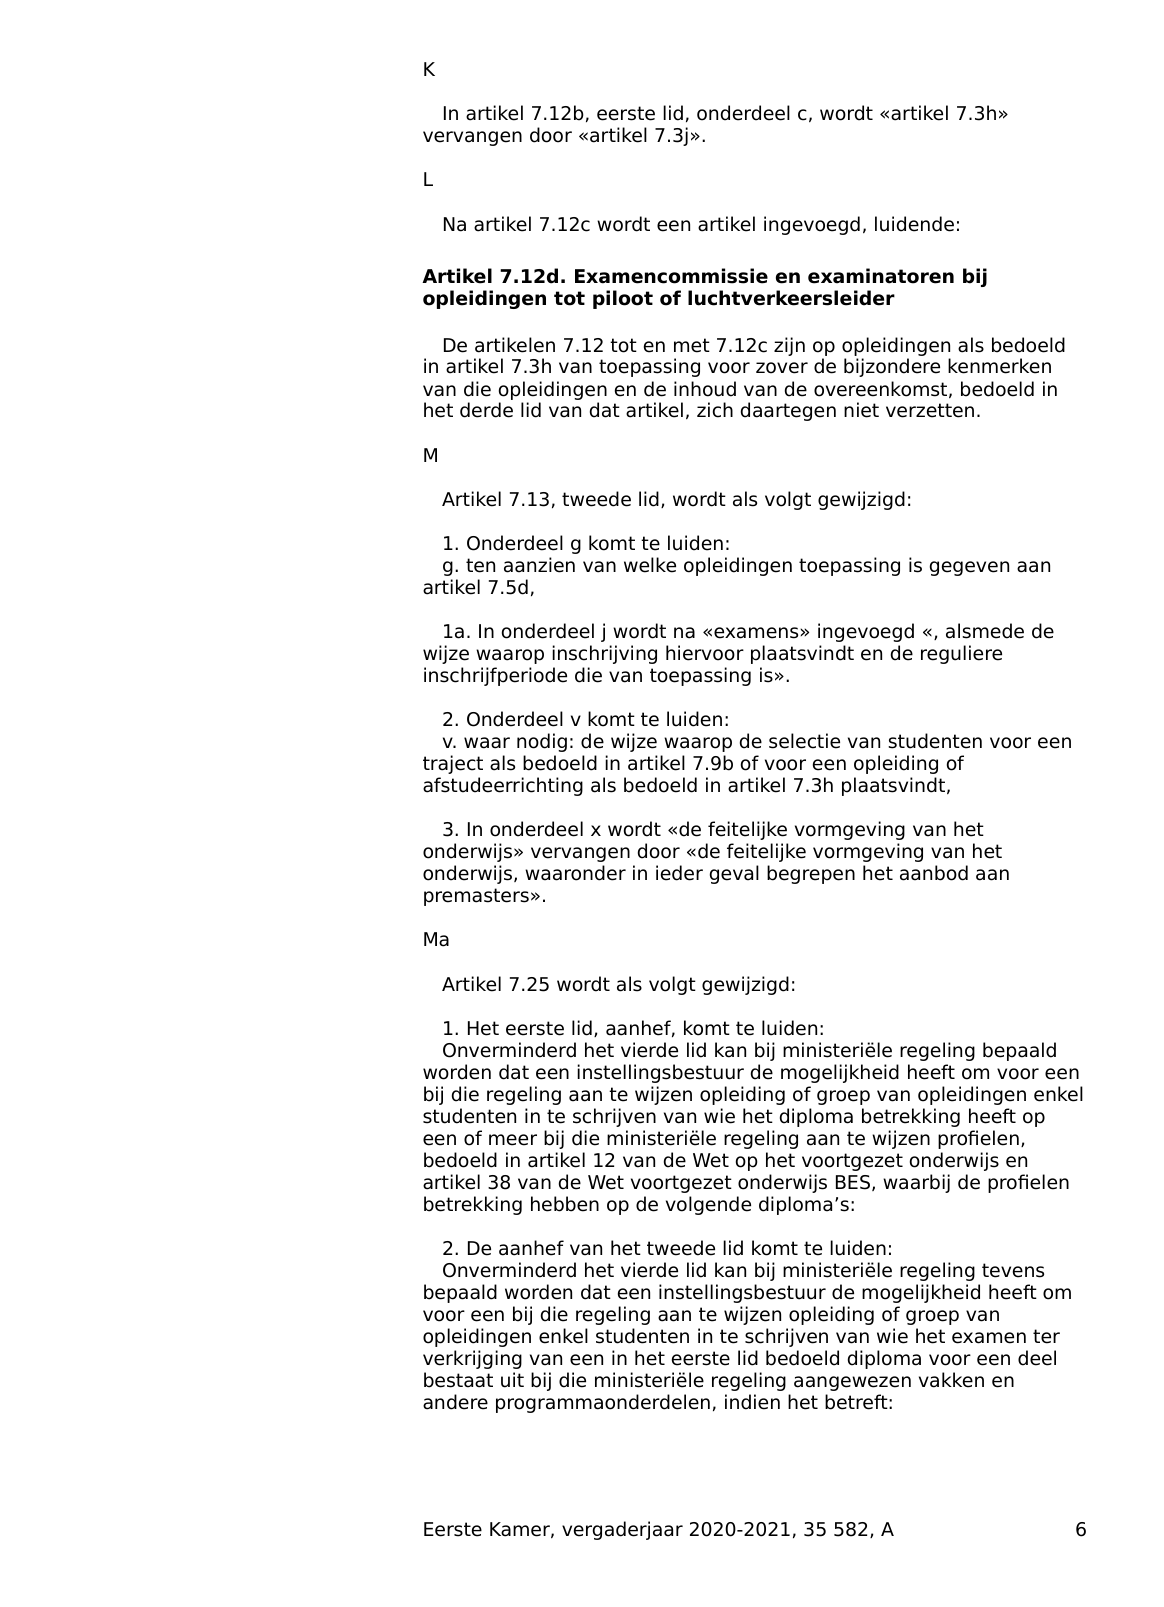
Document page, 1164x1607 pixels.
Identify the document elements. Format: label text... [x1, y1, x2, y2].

text g. ten aanzien van welke opleidingen toepassing is gegeven aan artikel 7.5d, [422, 555, 1087, 599]
text v. waar nodig: de wijze waarop de selectie van studenten voor een traject als bedoeld in artikel 7.9b of voor een opleiding of afstudeerrichting als bedoeld in artikel 7.3h plaatsvindt, [422, 731, 1087, 797]
text L [422, 169, 1087, 191]
text De artikelen 7.12 tot en met 7.12c zijn op opleidingen als bedoeld in artikel 7.3h van toepassing voor zover de bijzondere kenmerken van die opleidingen en de inhoud van de overeenkomst, bedoeld in het derde lid van dat artikel, zich daartegen niet verzetten. [422, 334, 1087, 422]
text 1. Het eerste lid, aanhef, komt te luiden: [422, 1018, 1087, 1040]
text Na artikel 7.12c wordt een artikel ingevoegd, luidende: [422, 213, 1087, 236]
text Onverminderd het vierde lid kan bij ministeriële regeling bepaald worden dat een instellingsbestuur de mogelijkheid heeft om voor een bij die regeling aan te wijzen opleiding of groep van opleidingen enkel studenten in te schrijven van wie het diploma betrekking heeft op een of meer bij die ministeriële regeling aan te wijzen profielen, bedoeld in artikel 12 van de Wet op het voortgezet onderwijs en artikel 38 van de Wet voortgezet onderwijs BES, waarbij de profielen betrekking hebben op de volgende diploma’s: [422, 1040, 1087, 1216]
text 2. Onderdeel v komt te luiden: [422, 709, 1087, 731]
text 3. In onderdeel x wordt «de feitelijke vormgeving van het onderwijs» vervangen door «de feitelijke vormgeving van het onderwijs, waaronder in ieder geval begrepen het aanbod aan premasters». [422, 819, 1087, 907]
text 1a. In onderdeel j wordt na «examens» ingevoegd «, alsmede de wijze waarop inschrijving hiervoor plaatsvindt en de reguliere inschrijfperiode die van toepassing is». [422, 621, 1087, 687]
text Artikel 7.13, tweede lid, wordt als volgt gewijzigd: [422, 489, 1087, 511]
text M [422, 444, 1087, 467]
subtitle Artikel 7.12d. Examencommissie en examinatoren bij opleidingen tot piloot of luchtverkeersleider [422, 266, 1087, 309]
text In artikel 7.12b, eerste lid, onderdeel c, wordt «artikel 7.3h» vervangen door «artikel 7.3j». [422, 103, 1087, 147]
text 1. Onderdeel g komt te luiden: [422, 533, 1087, 555]
text Onverminderd het vierde lid kan bij ministeriële regeling tevens bepaald worden dat een instellingsbestuur de mogelijkheid heeft om voor een bij die regeling aan te wijzen opleiding of groep van opleidingen enkel studenten in te schrijven van wie het examen ter verkrijging van een in het eerste lid bedoeld diploma voor een deel bestaat uit bij die ministeriële regeling aangewezen vakken en andere programmaonderdelen, indien het betreft: [422, 1260, 1087, 1413]
text K [422, 59, 1087, 81]
text Ma [422, 929, 1087, 951]
text Artikel 7.25 wordt als volgt gewijzigd: [422, 973, 1087, 996]
text 2. De aanhef van het tweede lid komt te luiden: [422, 1238, 1087, 1260]
